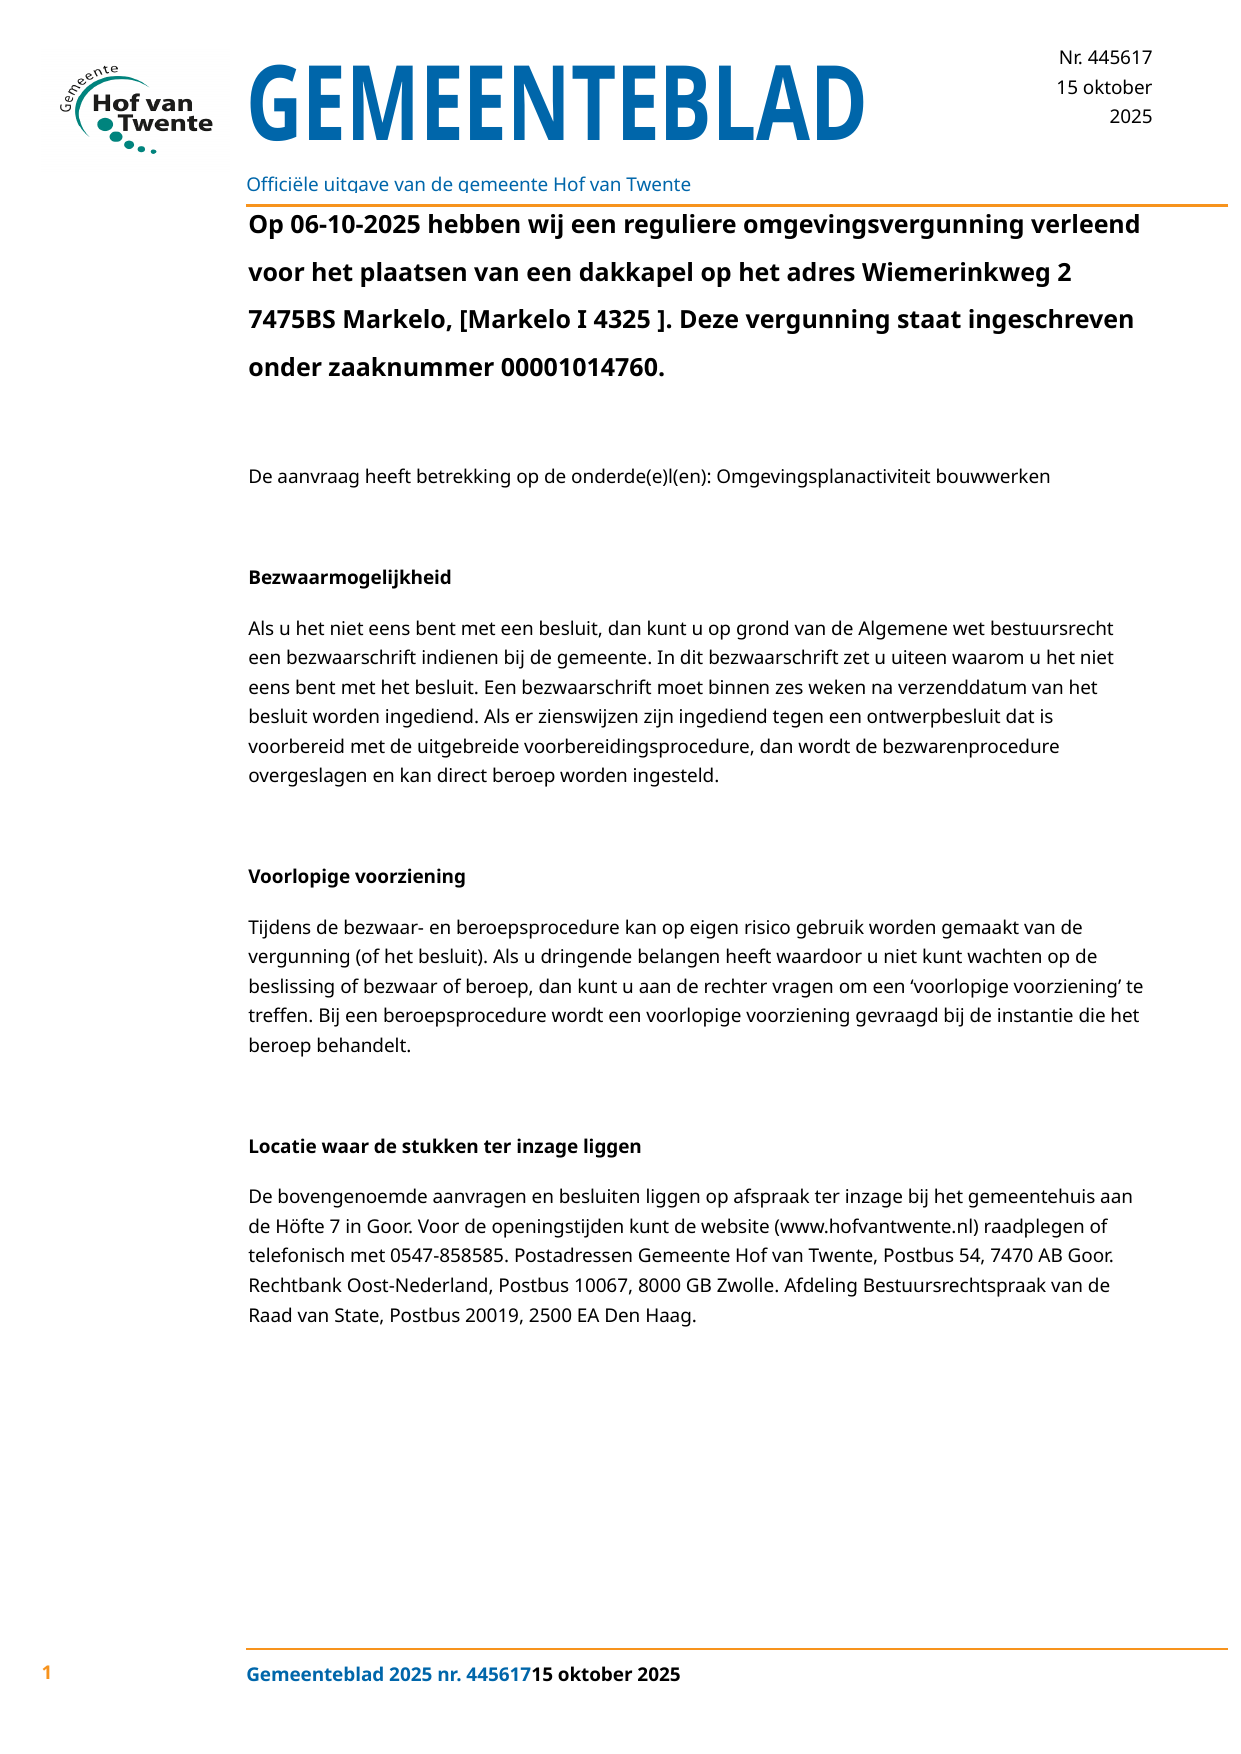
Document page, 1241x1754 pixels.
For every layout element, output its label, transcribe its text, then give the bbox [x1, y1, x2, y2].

text De aanvraag heeft betrekking op de onderde(e)l(en): Omgevingsplanactiviteit bouwwerken [248, 463, 1152, 489]
text De bovengenoemde aanvragen en besluiten liggen op afspraak ter inzage bij het gemeentehuis aan de Höfte 7 in Goor. Voor de openingstijden kunt de website (www.hofvantwente.nl) raadplegen of telefonisch met 0547-858585. Postadressen Gemeente Hof van Twente, Postbus 54, 7470 AB Goor. Rechtbank Oost-Nederland, Postbus 10067, 8000 GB Zwolle. Afdeling Bestuursrechtspraak van de Raad van State, Postbus 20019, 2500 EA Den Haag. [248, 1183, 1152, 1328]
text Locatie waar de stukken ter inzage liggen [248, 1133, 1152, 1159]
text Als u het niet eens bent met een besluit, dan kunt u op grond van de Algemene wet bestuursrecht een bezwaarschrift indienen bij de gemeente. In dit bezwaarschrift zet u uiteen waarom u het niet eens bent met het besluit. Een bezwaarschrift moet binnen zes weken na verzenddatum van het besluit worden ingediend. Als er zienswijzen zijn ingediend tegen een ontwerpbesluit dat is voorbereid met de uitgebreide voorbereidingsprocedure, dan wordt de bezwarenprocedure overgeslagen en kan direct beroep worden ingesteld. [248, 615, 1152, 788]
picture [41, 47, 231, 172]
text Op 06-10-2025 hebben wij een reguliere omgevingsvergunning verleend voor het plaatsen van een dakkapel op het adres Wiemerinkweg 2 7475BS Markelo, [Markelo I 4325 ]. Deze vergunning staat ingeschreven onder zaaknummer 00001014760. [248, 207, 1152, 384]
text Tijdens de bezwaar- en beroepsprocedure kan op eigen risico gebruik worden gemaakt van de vergunning (of het besluit). Als u dringende belangen heeft waardoor u niet kunt wachten op de beslissing of bezwaar of beroep, dan kunt u aan de rechter vragen om een ‘voorlopige voorziening’ te treffen. Bij een beroepsprocedure wordt een voorlopige voorziening gevraagd bij de instantie die het beroep behandelt. [248, 914, 1152, 1058]
text Voorlopige voorziening [248, 863, 1152, 889]
text Bezwaarmogelijkheid [248, 564, 1152, 590]
